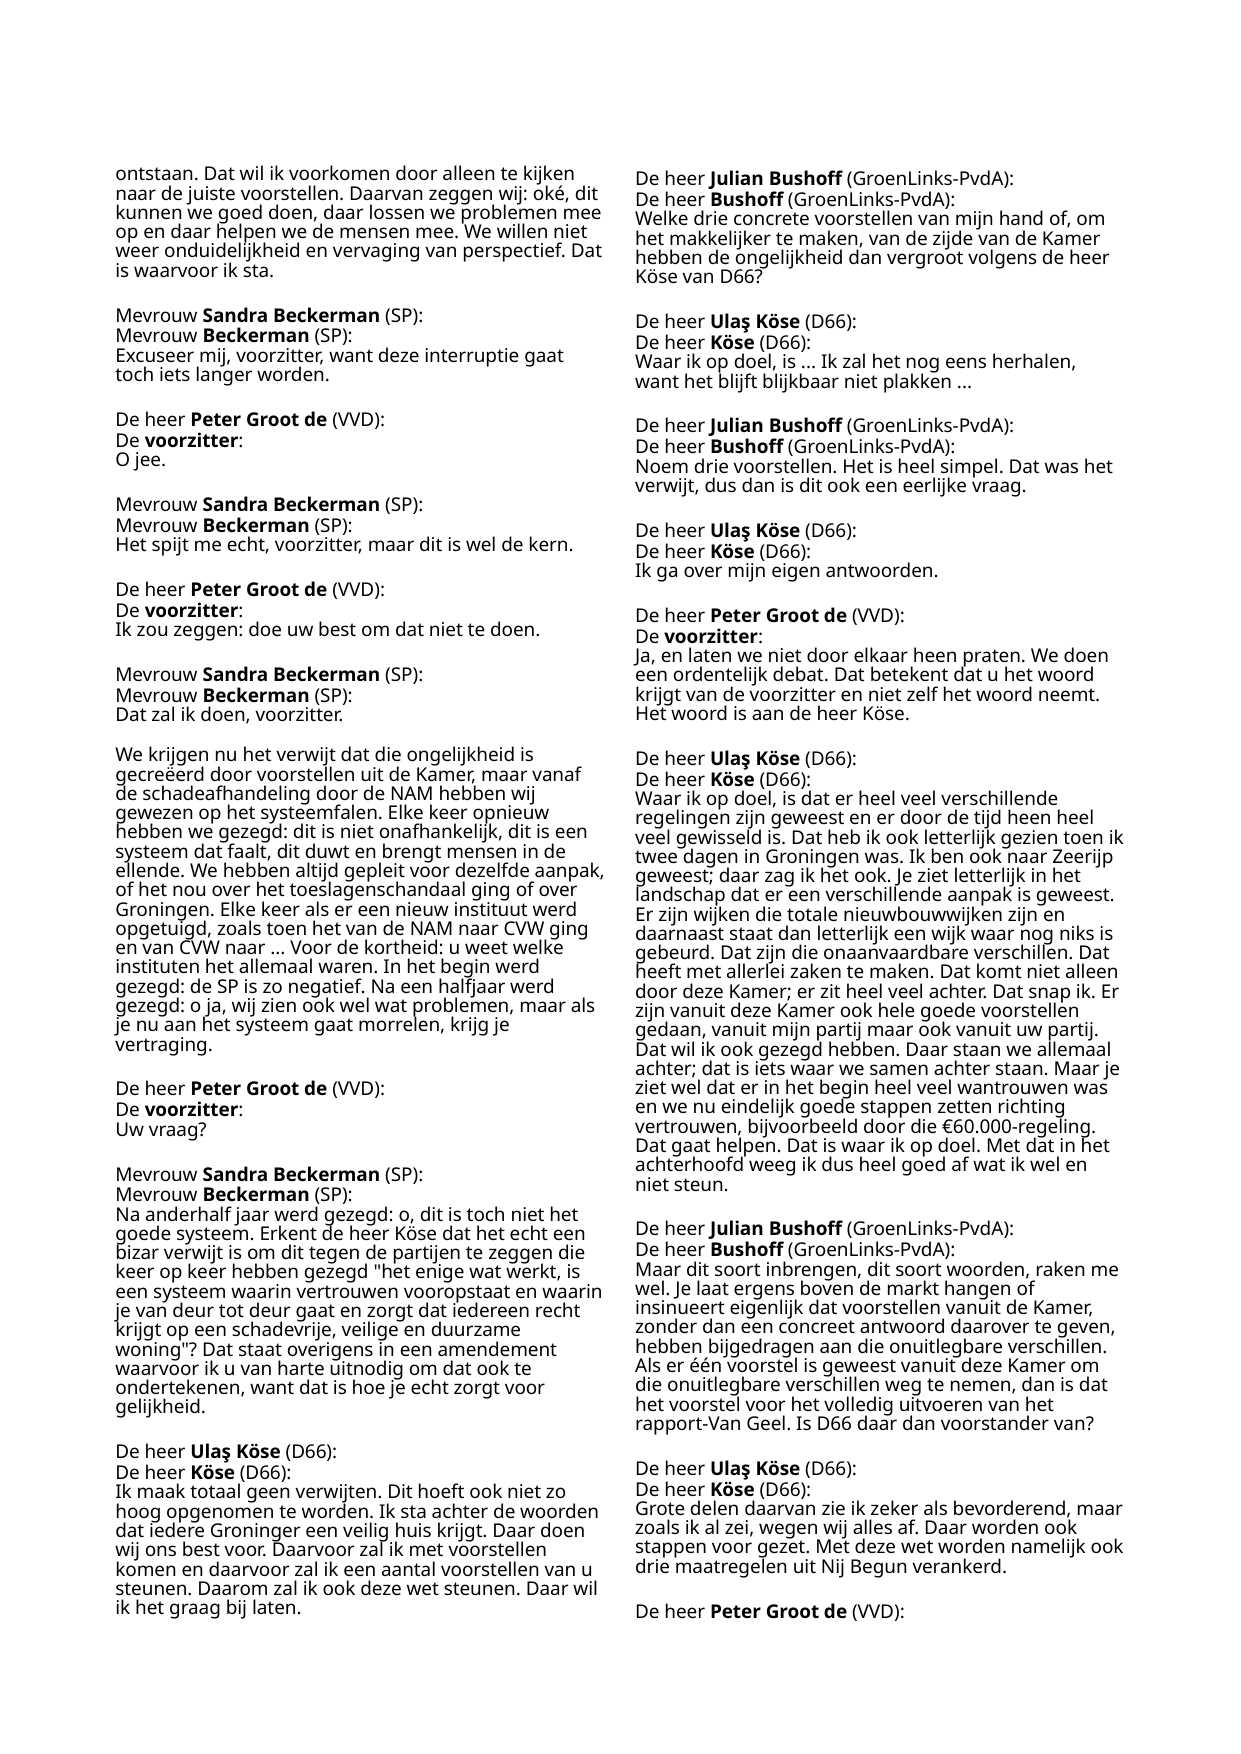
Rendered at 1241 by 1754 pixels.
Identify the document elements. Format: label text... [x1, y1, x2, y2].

text De heer Peter Groot de (VVD): [635, 1598, 1125, 1623]
text De heer Peter Groot de (VVD): [115, 1076, 605, 1101]
text Uw vraag? [115, 1121, 605, 1140]
text De heer Julian Bushoff (GroenLinks-PvdA): [635, 165, 1125, 191]
text De heer Köse (D66): [635, 1481, 1125, 1500]
text Het spijt me echt, voorzitter, maar dit is wel de kern. [115, 536, 605, 556]
text Maar dit soort inbrengen, dit soort woorden, raken me wel. Je laat ergens boven de markt hangen of insinueert eigenlijk dat voorstellen vanuit de Kamer, zonder dan een concreet antwoord daarover te geven, hebben bijgedragen aan die onuitlegbare verschillen. Als er één voorstel is geweest vanuit deze Kamer om die onuitlegbare verschillen weg te nemen, dan is dat het voorstel voor het volledig uitvoeren van het rapport-Van Geel. Is D66 daar dan voorstander van? [635, 1261, 1125, 1434]
text De heer Köse (D66): [635, 543, 1125, 562]
text ontstaan. Dat wil ik voorkomen door alleen te kijken naar de juiste voorstellen. Daarvan zeggen wij: oké, dit kunnen we goed doen, daar lossen we problemen mee op en daar helpen we de mensen mee. We willen niet weer onduidelijkheid en vervaging van perspectief. Dat is waarvoor ik sta. [115, 165, 605, 281]
text De heer Köse (D66): [635, 771, 1125, 790]
text O jee. [115, 451, 605, 470]
text De heer Ulaş Köse (D66): [115, 1438, 605, 1464]
text De voorzitter: [635, 628, 1125, 647]
text De heer Köse (D66): [115, 1464, 605, 1483]
text Waar ik op doel, is dat er heel veel verschillende regelingen zijn geweest en er door de tijd heen heel veel gewisseld is. Dat heb ik ook letterlijk gezien toen ik twee dagen in Groningen was. Ik ben ook naar Zeerijp geweest; daar zag ik het ook. Je ziet letterlijk in het landschap dat er een verschillende aanpak is geweest. Er zijn wijken die totale nieuwbouwwijken zijn en daarnaast staat dan letterlijk een wijk waar nog niks is gebeurd. Dat zijn die onaanvaardbare verschillen. Dat heeft met allerlei zaken te maken. Dat komt niet alleen door deze Kamer; er zit heel veel achter. Dat snap ik. Er zijn vanuit deze Kamer ook hele goede voorstellen gedaan, vanuit mijn partij maar ook vanuit uw partij. Dat wil ik ook gezegd hebben. Daar staan we allemaal achter; dat is iets waar we samen achter staan. Maar je ziet wel dat er in het begin heel veel wantrouwen was en we nu eindelijk goede stappen zetten richting vertrouwen, bijvoorbeeld door die €60.000-regeling. Dat gaat helpen. Dat is waar ik op doel. Met dat in het achterhoofd weeg ik dus heel goed af wat ik wel en niet steun. [635, 790, 1125, 1195]
text Noem drie voorstellen. Het is heel simpel. Dat was het verwijt, dus dan is dit ook een eerlijke vraag. [635, 458, 1125, 496]
text De heer Ulaş Köse (D66): [635, 308, 1125, 334]
text Na anderhalf jaar werd gezegd: o, dit is toch niet het goede systeem. Erkent de heer Köse dat het echt een bizar verwijt is om dit tegen de partijen te zeggen die keer op keer hebben gezegd "het enige wat werkt, is een systeem waarin vertrouwen vooropstaat en waarin je van deur tot deur gaat en zorgt dat iedereen recht krijgt op een schadevrije, veilige en duurzame woning"? Dat staat overigens in een amendement waarvoor ik u van harte uitnodig om dat ook te ondertekenen, want dat is hoe je echt zorgt voor gelijkheid. [115, 1206, 605, 1418]
text De voorzitter: [115, 602, 605, 621]
text De heer Peter Groot de (VVD): [635, 602, 1125, 628]
text Ik ga over mijn eigen antwoorden. [635, 562, 1125, 581]
text Waar ik op doel, is ... Ik zal het nog eens herhalen, want het blijft blijkbaar niet plakken ... [635, 353, 1125, 392]
text De heer Ulaş Köse (D66): [635, 517, 1125, 543]
text Ja, en laten we niet door elkaar heen praten. We doen een ordentelijk debat. Dat betekent dat u het woord krijgt van de voorzitter en niet zelf het woord neemt. Het woord is aan de heer Köse. [635, 647, 1125, 724]
text Mevrouw Beckerman (SP): [115, 517, 605, 536]
text De heer Julian Bushoff (GroenLinks-PvdA): [635, 1216, 1125, 1241]
text De voorzitter: [115, 432, 605, 451]
text De heer Peter Groot de (VVD): [115, 576, 605, 602]
text De heer Ulaş Köse (D66): [635, 745, 1125, 771]
text De heer Ulaş Köse (D66): [635, 1455, 1125, 1481]
text Mevrouw Beckerman (SP): [115, 687, 605, 706]
text Grote delen daarvan zie ik zeker als bevorderend, maar zoals ik al zei, wegen wij alles af. Daar worden ook stappen voor gezet. Met deze wet worden namelijk ook drie maatregelen uit Nij Begun verankerd. [635, 1500, 1125, 1577]
text De voorzitter: [115, 1101, 605, 1121]
text De heer Bushoff (GroenLinks-PvdA): [635, 438, 1125, 458]
text Mevrouw Sandra Beckerman (SP): [115, 491, 605, 517]
text Dat zal ik doen, voorzitter. [115, 706, 605, 726]
text De heer Bushoff (GroenLinks-PvdA): [635, 191, 1125, 210]
text De heer Köse (D66): [635, 334, 1125, 353]
text Mevrouw Sandra Beckerman (SP): [115, 661, 605, 687]
text De heer Julian Bushoff (GroenLinks-PvdA): [635, 413, 1125, 438]
text Mevrouw Sandra Beckerman (SP): [115, 1161, 605, 1186]
text De heer Peter Groot de (VVD): [115, 406, 605, 432]
text Mevrouw Beckerman (SP): [115, 327, 605, 347]
text Ik maak totaal geen verwijten. Dit hoeft ook niet zo hoog opgenomen te worden. Ik sta achter de woorden dat iedere Groninger een veilig huis krijgt. Daar doen wij ons best voor. Daarvoor zal ik met voorstellen komen en daarvoor zal ik een aantal voorstellen van u steunen. Daarom zal ik ook deze wet steunen. Daar wil ik het graag bij laten. [115, 1483, 605, 1618]
text De heer Bushoff (GroenLinks-PvdA): [635, 1241, 1125, 1261]
text Welke drie concrete voorstellen van mijn hand of, om het makkelijker te maken, van de zijde van de Kamer hebben de ongelijkheid dan vergroot volgens de heer Köse van D66? [635, 210, 1125, 287]
text Mevrouw Sandra Beckerman (SP): [115, 302, 605, 327]
text Ik zou zeggen: doe uw best om dat niet te doen. [115, 621, 605, 641]
text Excuseer mij, voorzitter, want deze interruptie gaat toch iets langer worden. [115, 347, 605, 385]
text Mevrouw Beckerman (SP): [115, 1186, 605, 1206]
text We krijgen nu het verwijt dat die ongelijkheid is gecreëerd door voorstellen uit de Kamer, maar vanaf de schadeafhandeling door de NAM hebben wij gewezen op het systeemfalen. Elke keer opnieuw hebben we gezegd: dit is niet onafhankelijk, dit is een systeem dat faalt, dit duwt en brengt mensen in de ellende. We hebben altijd gepleit voor dezelfde aanpak, of het nou over het toeslagenschandaal ging of over Groningen. Elke keer als er een nieuw instituut werd opgetuigd, zoals toen het van de NAM naar CVW ging en van CVW naar ... Voor de kortheid: u weet welke instituten het allemaal waren. In het begin werd gezegd: de SP is zo negatief. Na een halfjaar werd gezegd: o ja, wij zien ook wel wat problemen, maar als je nu aan het systeem gaat morrelen, krijg je vertraging. [115, 746, 605, 1055]
